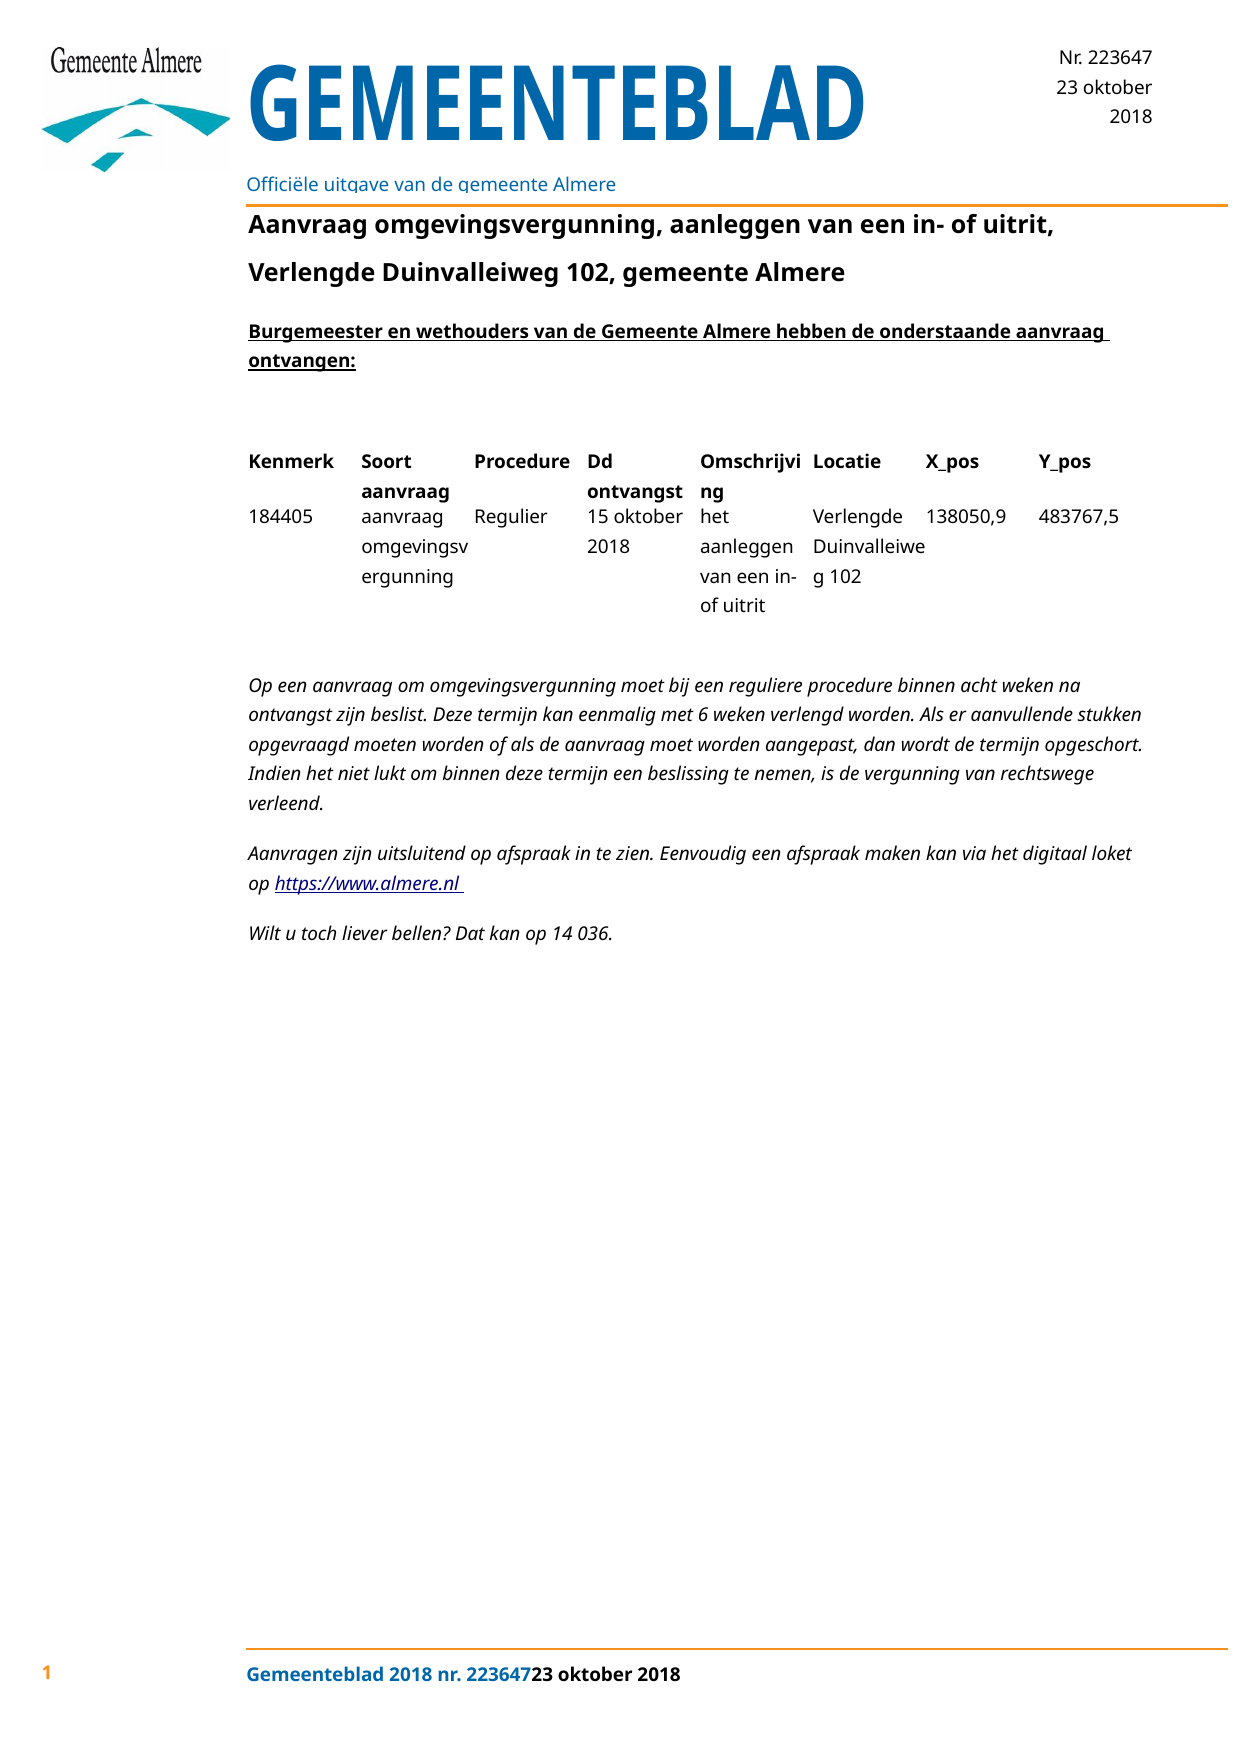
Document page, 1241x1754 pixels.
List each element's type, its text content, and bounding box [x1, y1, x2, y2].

table_header Omschrijving [700, 449, 813, 504]
table_cell het aanleggen van een in- of uitrit [700, 504, 813, 618]
table_header Kenmerk [248, 449, 361, 504]
text Wilt u toch liever bellen? Dat kan op 14 036. [248, 921, 1152, 946]
table_header X_pos [926, 449, 1038, 504]
table_cell 138050,9 [926, 504, 1038, 618]
table_header Dd ontvangst [587, 449, 700, 504]
table_cell aanvraag omgevingsvergunning [361, 504, 474, 618]
table_cell 483767,5 [1039, 504, 1152, 618]
table_cell Verlengde Duinvalleiweg 102 [813, 504, 926, 618]
table_cell 15 oktober 2018 [587, 504, 700, 618]
table_header Procedure [474, 449, 587, 504]
table_cell Regulier [474, 504, 587, 618]
table_cell 184405 [248, 504, 361, 618]
text Aanvraag omgevingsvergunning, aanleggen van een in- of uitrit, Verlengde Duinvalleiweg 102, gemeente Almere [248, 207, 1152, 288]
table_header Soort aanvraag [361, 449, 474, 504]
text Op een aanvraag om omgevingsvergunning moet bij een reguliere procedure binnen acht weken na ontvangst zijn beslist. Deze termijn kan eenmalig met 6 weken verlengd worden. Als er aanvullende stukken opgevraagd moeten worden of als de aanvraag moet worden aangepast, dan wordt de termijn opgeschort. Indien het niet lukt om binnen deze termijn een beslissing te nemen, is de vergunning van rechtswege verleend. [248, 672, 1152, 816]
table_header Y_pos [1039, 449, 1152, 504]
text Burgemeester en wethouders van de Gemeente Almere hebben de onderstaande aanvraag ontvangen: [248, 318, 1152, 373]
text Aanvragen zijn uitsluitend op afspraak in te zien. Eenvoudig een afspraak maken kan via het digitaal loket op https://www.almere.nl [248, 841, 1152, 896]
picture [41, 47, 231, 172]
table_header Locatie [813, 449, 926, 504]
